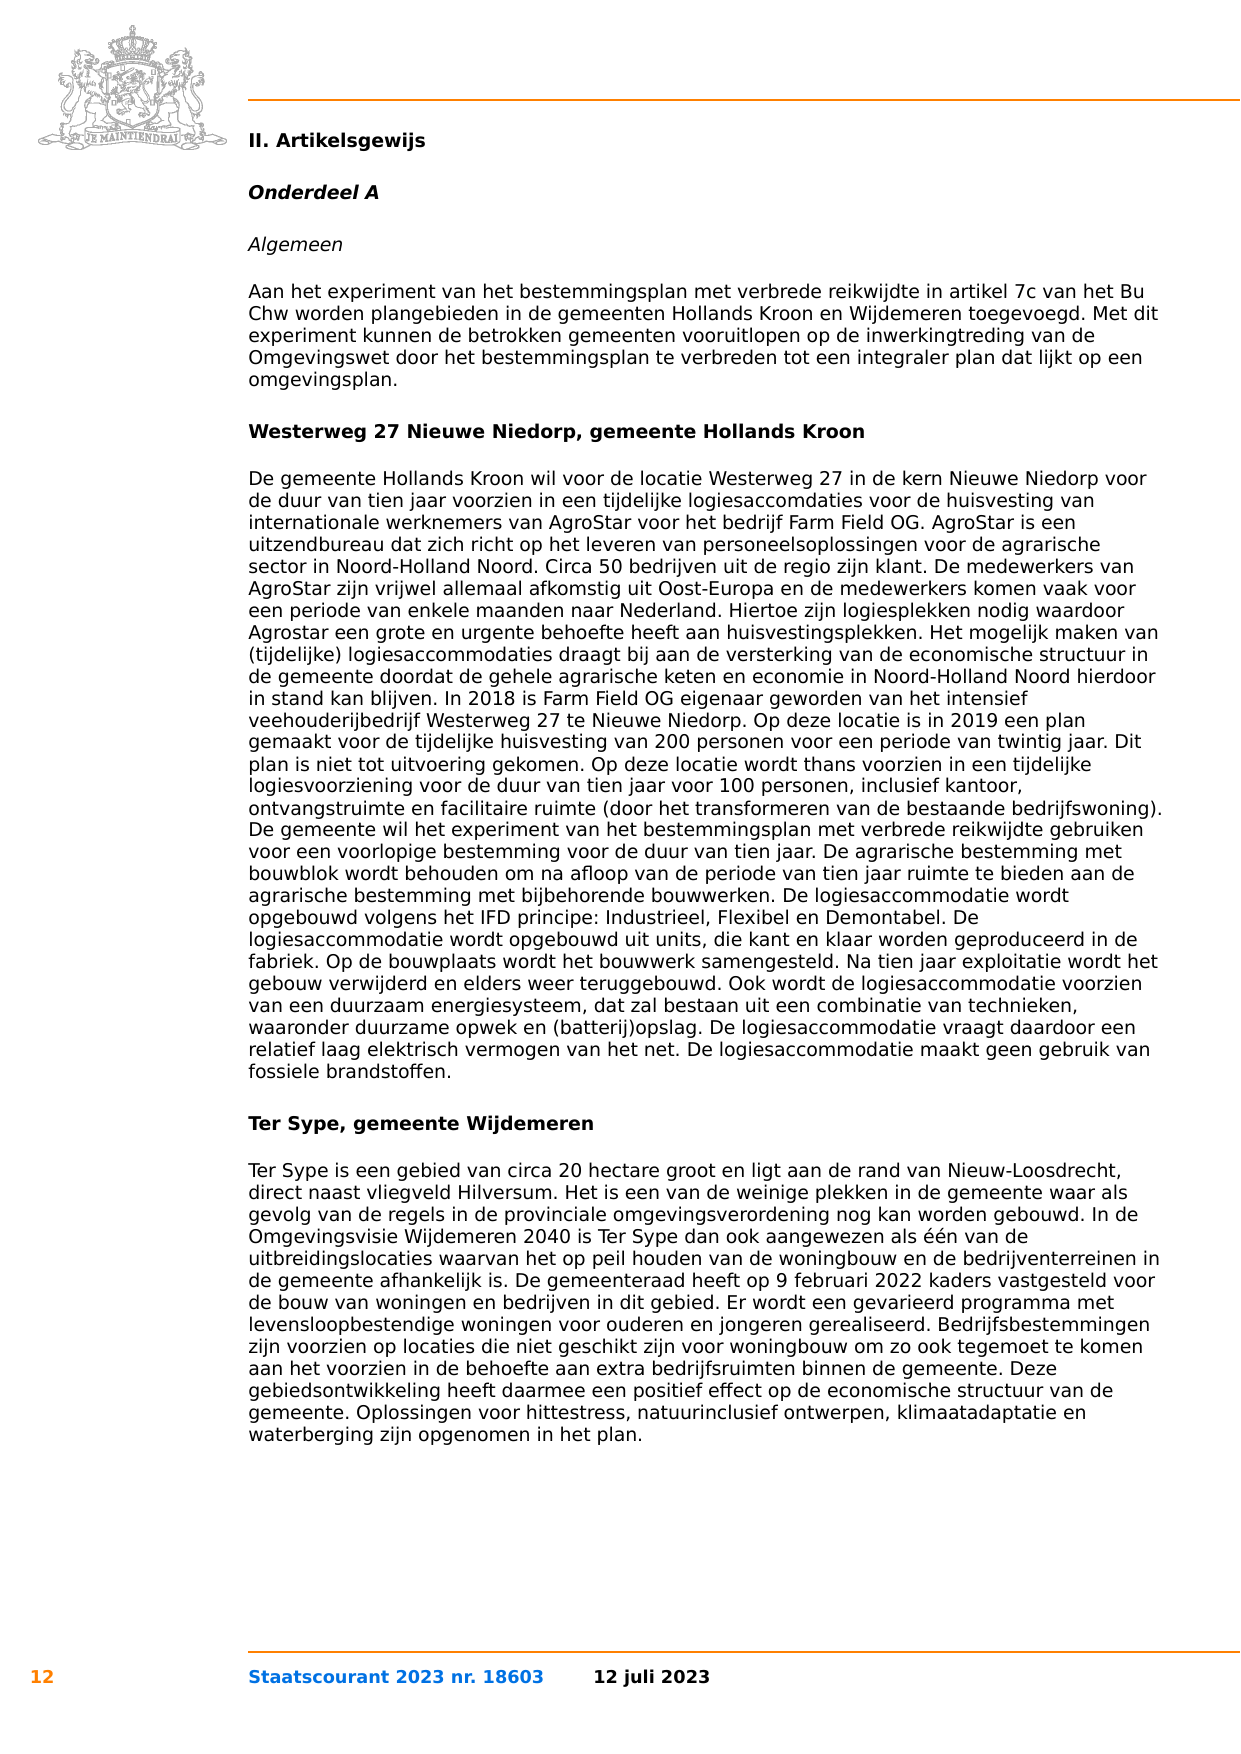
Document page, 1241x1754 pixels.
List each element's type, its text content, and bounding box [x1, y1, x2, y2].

text Aan het experiment van het bestemmingsplan met verbrede reikwijdte in artikel 7c van het Bu Chw worden plangebieden in de gemeenten Hollands Kroon en Wijdemeren toegevoegd. Met dit experiment kunnen de betrokken gemeenten vooruitlopen op de inwerkingtreding van de Omgevingswet door het bestemmingsplan te verbreden tot een integraler plan dat lijkt op een omgevingsplan. [248, 281, 1163, 391]
text De gemeente Hollands Kroon wil voor de locatie Westerweg 27 in de kern Nieuwe Niedorp voor de duur van tien jaar voorzien in een tijdelijke logiesaccomdaties voor de huisvesting van internationale werknemers van AgroStar voor het bedrijf Farm Field OG. AgroStar is een uitzendbureau dat zich richt op het leveren van personeelsoplossingen voor de agrarische sector in Noord-Holland Noord. Circa 50 bedrijven uit de regio zijn klant. De medewerkers van AgroStar zijn vrijwel allemaal afkomstig uit Oost-Europa en de medewerkers komen vaak voor een periode van enkele maanden naar Nederland. Hiertoe zijn logiesplekken nodig waardoor Agrostar een grote en urgente behoefte heeft aan huisvestingsplekken. Het mogelijk maken van (tijdelijke) logiesaccommodaties draagt bij aan de versterking van de economische structuur in de gemeente doordat de gehele agrarische keten en economie in Noord-Holland Noord hierdoor in stand kan blijven. In 2018 is Farm Field OG eigenaar geworden van het intensief veehouderijbedrijf Westerweg 27 te Nieuwe Niedorp. Op deze locatie is in 2019 een plan gemaakt voor de tijdelijke huisvesting van 200 personen voor een periode van twintig jaar. Dit plan is niet tot uitvoering gekomen. Op deze locatie wordt thans voorzien in een tijdelijke logiesvoorziening voor de duur van tien jaar voor 100 personen, inclusief kantoor, ontvangstruimte en facilitaire ruimte (door het transformeren van de bestaande bedrijfswoning). De gemeente wil het experiment van het bestemmingsplan met verbrede reikwijdte gebruiken voor een voorlopige bestemming voor de duur van tien jaar. De agrarische bestemming met bouwblok wordt behouden om na afloop van de periode van tien jaar ruimte te bieden aan de agrarische bestemming met bijbehorende bouwwerken. De logiesaccommodatie wordt opgebouwd volgens het IFD principe: Industrieel, Flexibel en Demontabel. De logiesaccommodatie wordt opgebouwd uit units, die kant en klaar worden geproduceerd in de fabriek. Op de bouwplaats wordt het bouwwerk samengesteld. Na tien jaar exploitatie wordt het gebouw verwijderd en elders weer teruggebouwd. Ook wordt de logiesaccommodatie voorzien van een duurzaam energiesysteem, dat zal bestaan uit een combinatie van technieken, waaronder duurzame opwek en (batterij)opslag. De logiesaccommodatie vraagt daardoor een relatief laag elektrisch vermogen van het net. De logiesaccommodatie maakt geen gebruik van fossiele brandstoffen. [248, 468, 1163, 1083]
picture [38, 25, 227, 150]
text Ter Sype is een gebied van circa 20 hectare groot en ligt aan de rand van Nieuw-Loosdrecht, direct naast vliegveld Hilversum. Het is een van de weinige plekken in de gemeente waar als gevolg van de regels in de provinciale omgevingsverordening nog kan worden gebouwd. In de Omgevingsvisie Wijdemeren 2040 is Ter Sype dan ook aangewezen als één van de uitbreidingslocaties waarvan het op peil houden van de woningbouw en de bedrijventerreinen in de gemeente afhankelijk is. De gemeenteraad heeft op 9 februari 2022 kaders vastgesteld voor de bouw van woningen en bedrijven in dit gebied. Er wordt een gevarieerd programma met levensloopbestendige woningen voor ouderen en jongeren gerealiseerd. Bedrijfsbestemmingen zijn voorzien op locaties die niet geschikt zijn voor woningbouw om zo ook tegemoet te komen aan het voorzien in de behoefte aan extra bedrijfsruimten binnen de gemeente. Deze gebiedsontwikkeling heeft daarmee een positief effect op de economische structuur van de gemeente. Oplossingen voor hittestress, natuurinclusief ontwerpen, klimaatadaptatie en waterberging zijn opgenomen in het plan. [248, 1160, 1163, 1446]
subtitle Westerweg 27 Nieuwe Niedorp, gemeente Hollands Kroon [248, 421, 1163, 443]
subtitle Ter Sype, gemeente Wijdemeren [248, 1113, 1163, 1135]
subtitle Algemeen [248, 234, 1163, 256]
subtitle II. Artikelsgewijs [248, 130, 1163, 152]
subtitle Onderdeel A [248, 182, 1163, 204]
